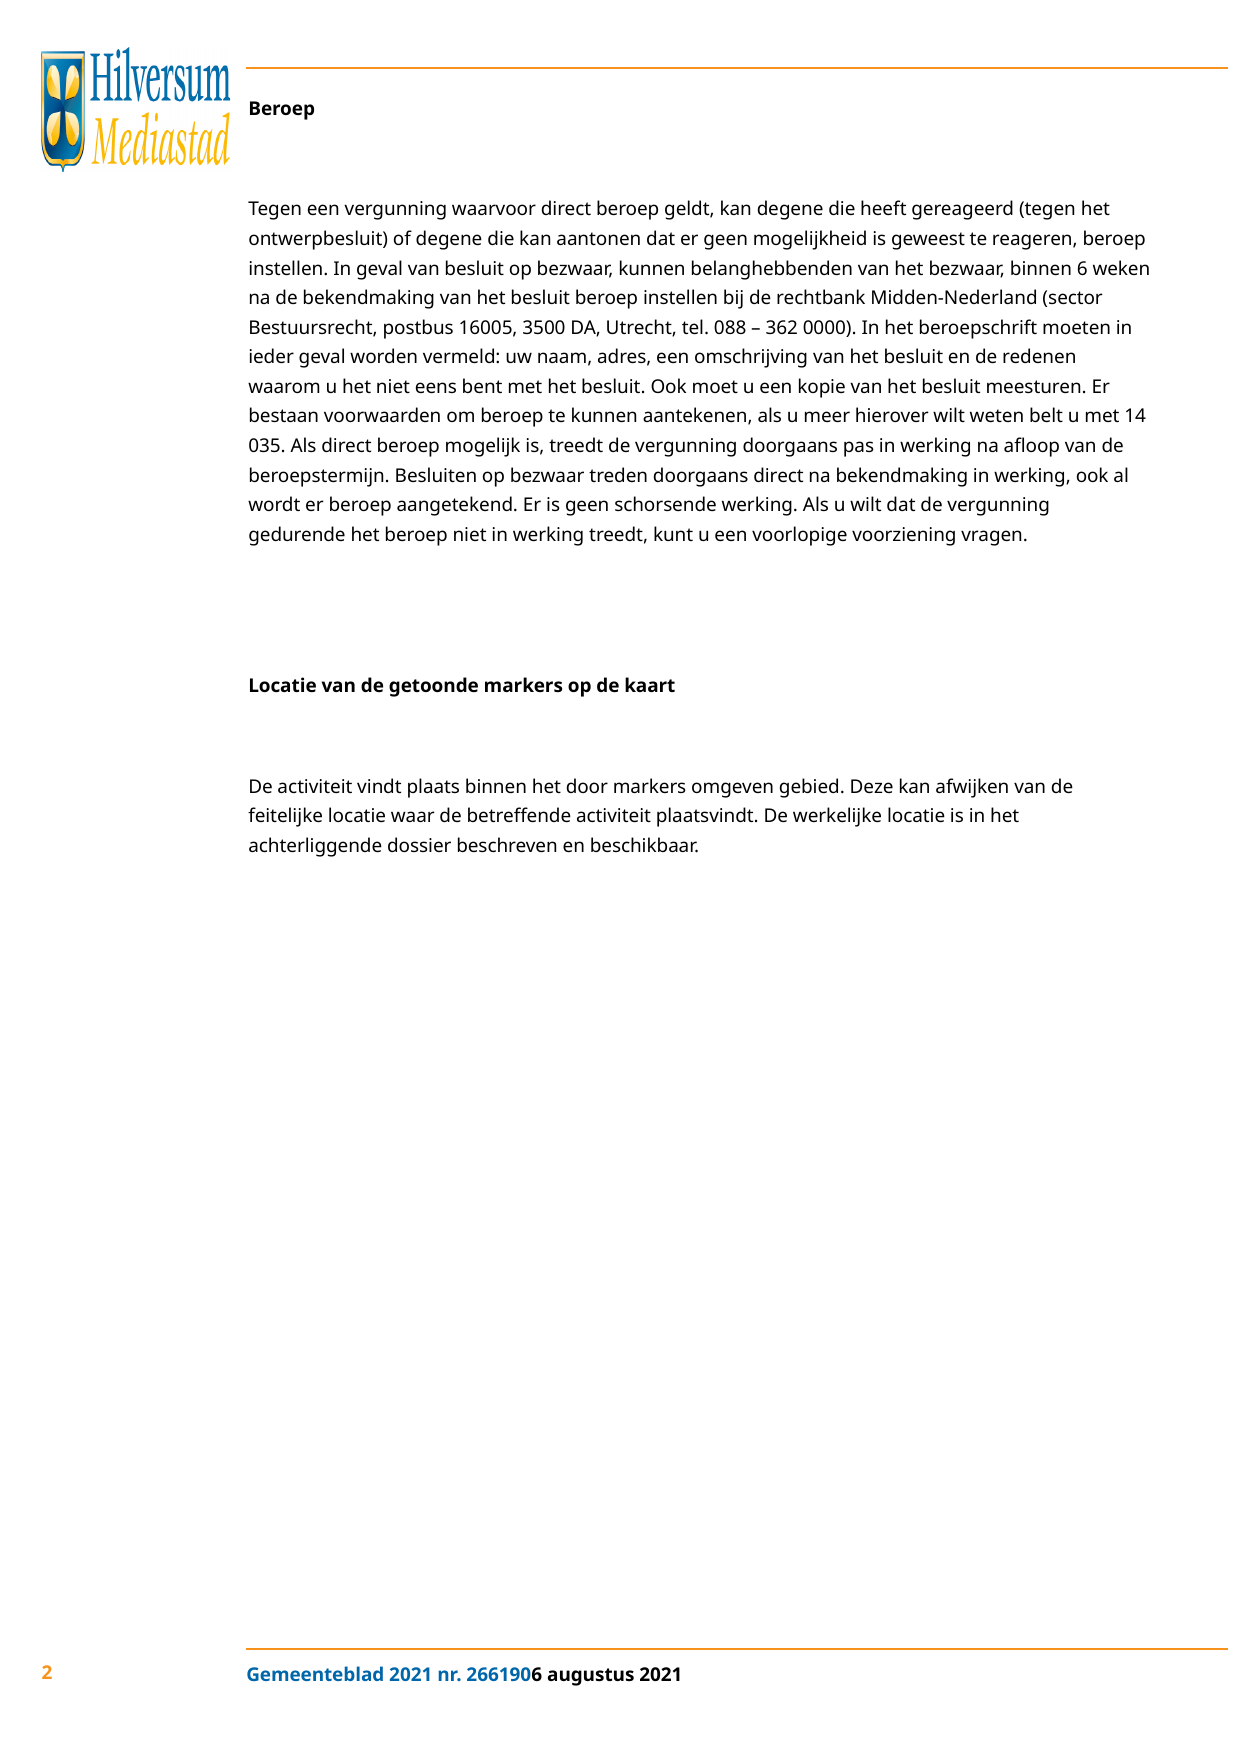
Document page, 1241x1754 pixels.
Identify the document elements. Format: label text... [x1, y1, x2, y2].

picture [41, 47, 231, 172]
text Tegen een vergunning waarvoor direct beroep geldt, kan degene die heeft gereageerd (tegen het ontwerpbesluit) of degene die kan aantonen dat er geen mogelijkheid is geweest te reageren, beroep instellen. In geval van besluit op bezwaar, kunnen belanghebbenden van het bezwaar, binnen 6 weken na de bekendmaking van het besluit beroep instellen bij de rechtbank Midden-Nederland (sector Bestuursrecht, postbus 16005, 3500 DA, Utrecht, tel. 088 – 362 0000). In het beroepschrift moeten in ieder geval worden vermeld: uw naam, adres, een omschrijving van het besluit en de redenen waarom u het niet eens bent met het besluit. Ook moet u een kopie van het besluit meesturen. Er bestaan voorwaarden om beroep te kunnen aantekenen, als u meer hierover wilt weten belt u met 14 035. Als direct beroep mogelijk is, treedt de vergunning doorgaans pas in werking na afloop van de beroepstermijn. Besluiten op bezwaar treden doorgaans direct na bekendmaking in werking, ook al wordt er beroep aangetekend. Er is geen schorsende werking. Als u wilt dat de vergunning gedurende het beroep niet in werking treedt, kunt u een voorlopige voorziening vragen. [248, 196, 1152, 547]
text Beroep [248, 95, 1152, 121]
text Locatie van de getoonde markers op de kaart [248, 672, 1152, 698]
text De activiteit vindt plaats binnen het door markers omgeven gebied. Deze kan afwijken van de feitelijke locatie waar de betreffende activiteit plaatsvindt. De werkelijke locatie is in het achterliggende dossier beschreven en beschikbaar. [248, 773, 1152, 858]
